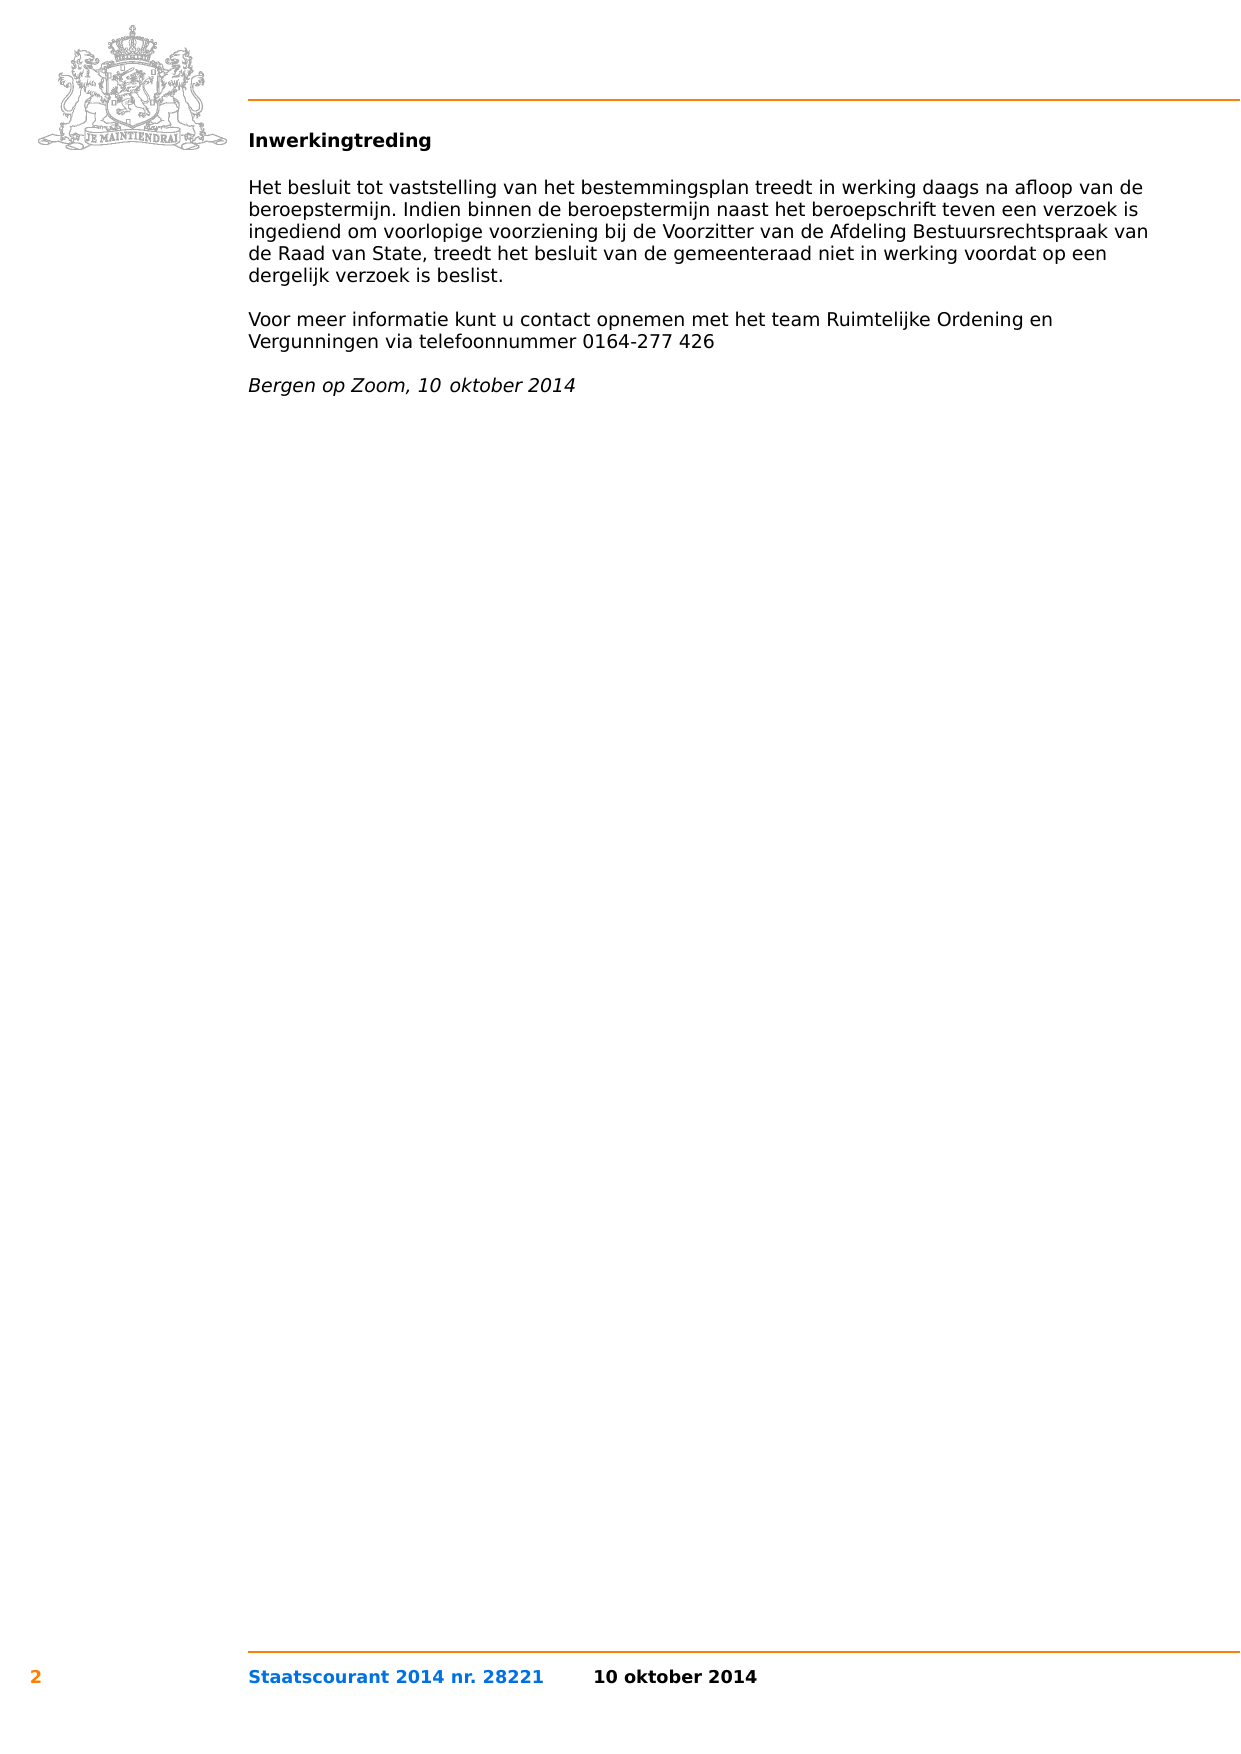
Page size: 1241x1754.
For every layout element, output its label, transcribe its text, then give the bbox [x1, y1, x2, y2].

text Het besluit tot vaststelling van het bestemmingsplan treedt in werking daags na afloop van de beroepstermijn. Indien binnen de beroepstermijn naast het beroepschrift teven een verzoek is ingediend om voorlopige voorziening bij de Voorzitter van de Afdeling Bestuursrechtspraak van de Raad van State, treedt het besluit van de gemeenteraad niet in werking voordat op een dergelijk verzoek is beslist. [248, 177, 1163, 287]
subtitle Inwerkingtreding [248, 130, 1163, 152]
text Bergen op Zoom, 10 oktober 2014 [248, 374, 1163, 396]
text Voor meer informatie kunt u contact opnemen met het team Ruimtelijke Ordening en Vergunningen via telefoonnummer 0164-277 426 [248, 309, 1163, 353]
picture [38, 25, 227, 150]
